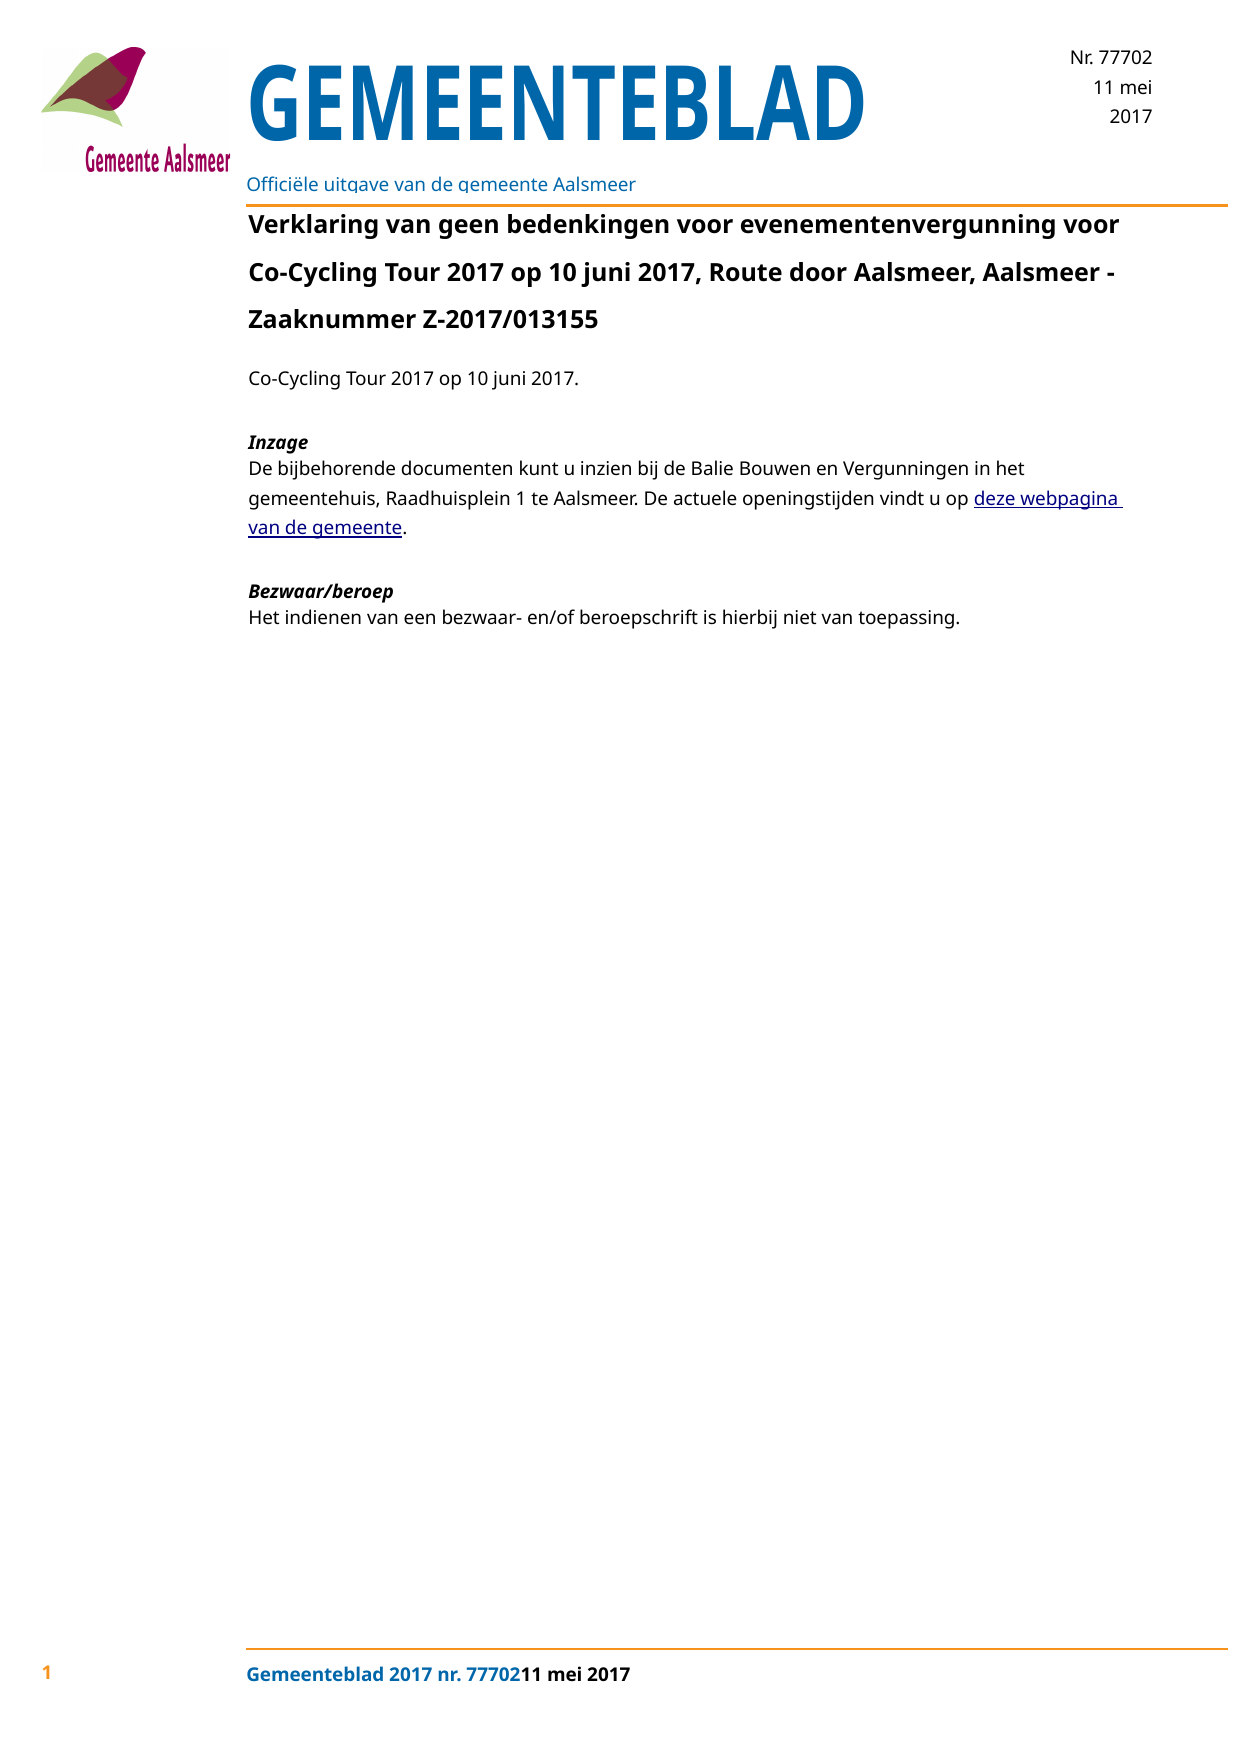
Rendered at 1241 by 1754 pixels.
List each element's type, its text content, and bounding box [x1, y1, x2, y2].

text Co-Cycling Tour 2017 op 10 juni 2017. [248, 366, 1152, 391]
text Inzage [248, 429, 1152, 455]
text ​ [248, 654, 1152, 680]
text Verklaring van geen bedenkingen voor evenementenvergunning voor Co-Cycling Tour 2017 op 10 juni 2017, Route door Aalsmeer, Aalsmeer - Zaaknummer Z-2017/013155 [248, 207, 1152, 336]
text Het indienen van een bezwaar- en/of beroepschrift is hierbij niet van toepassing. [248, 604, 1152, 630]
text De bijbehorende documenten kunt u inzien bij de Balie Bouwen en Vergunningen in het gemeentehuis, Raadhuisplein 1 te Aalsmeer. De actuele openingstijden vindt u op deze webpagina van de gemeente. [248, 455, 1152, 540]
text Bezwaar/beroep [248, 578, 1152, 604]
picture [41, 47, 231, 172]
